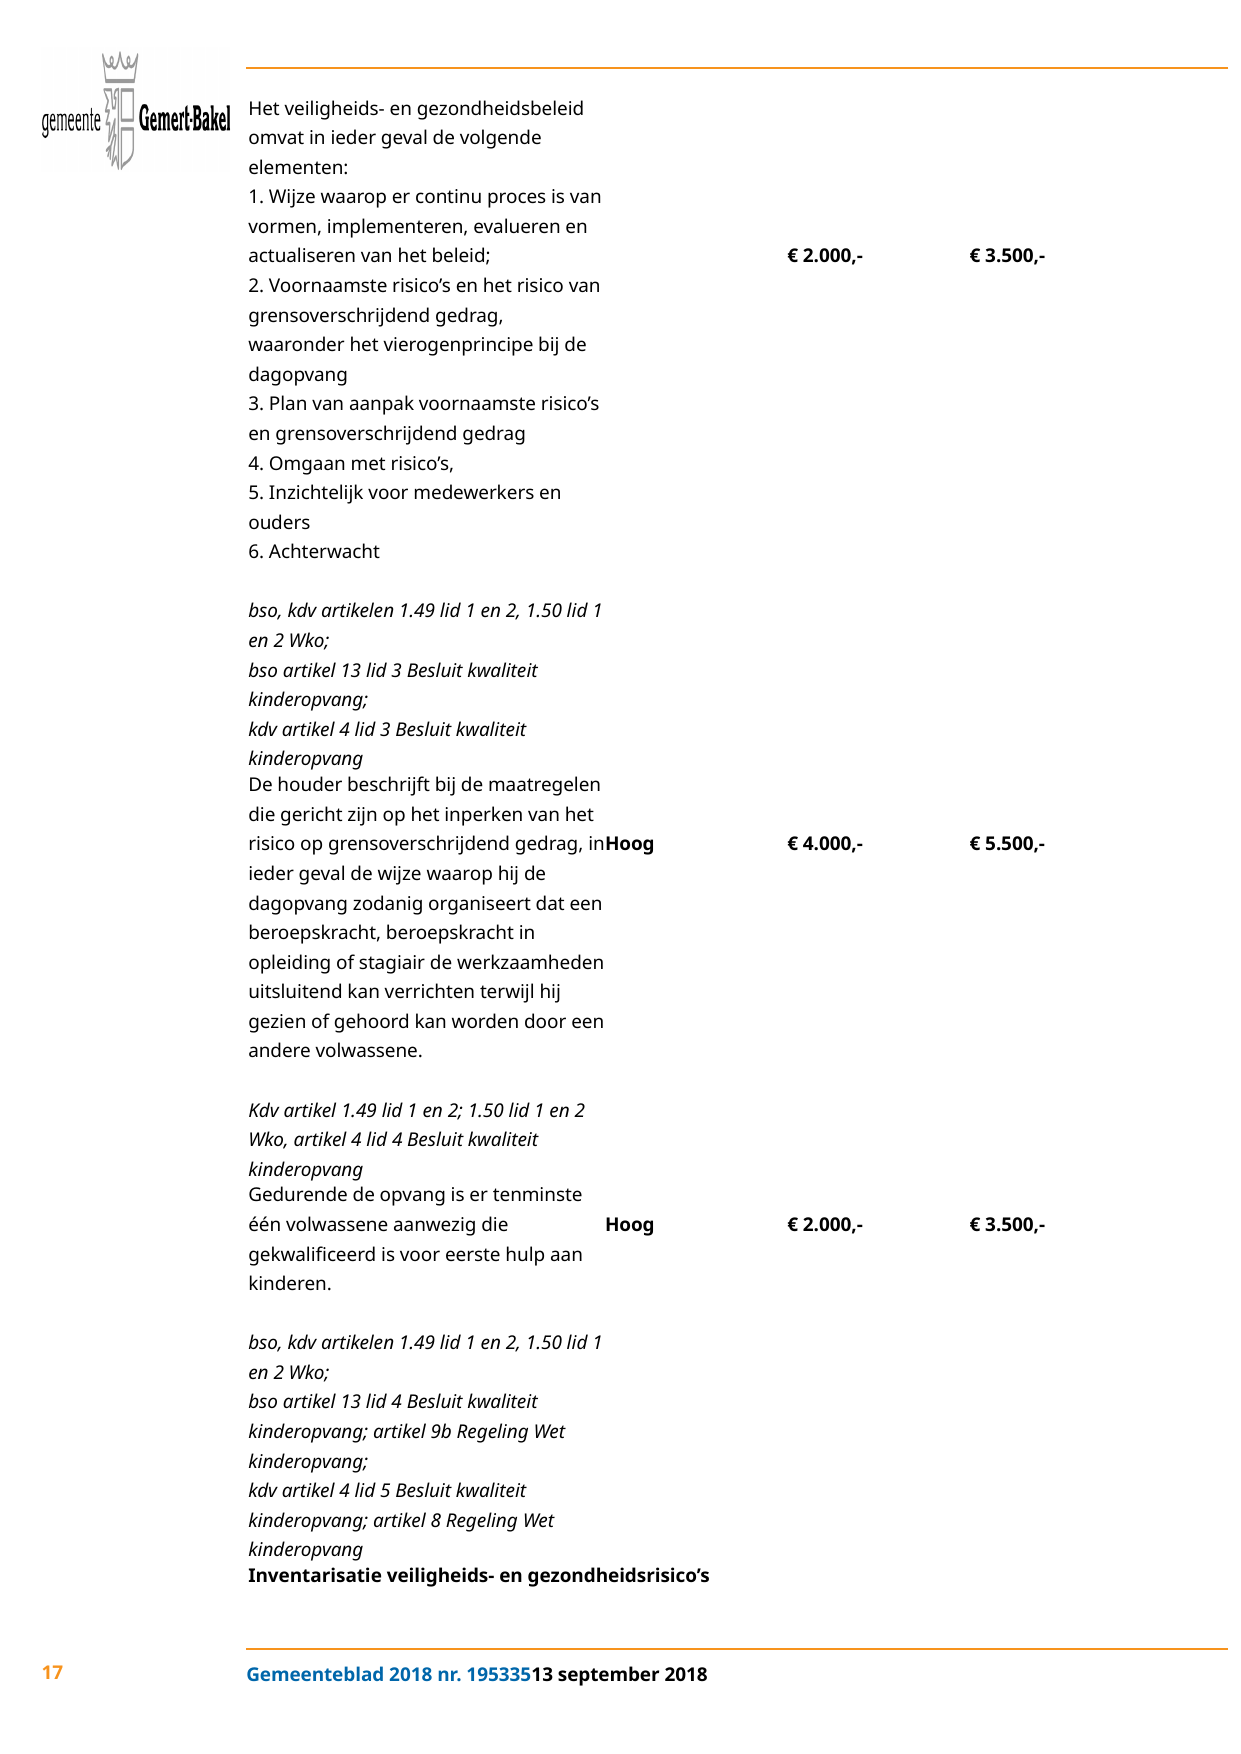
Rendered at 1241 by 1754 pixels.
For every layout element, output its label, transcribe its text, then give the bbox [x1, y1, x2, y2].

table_cell € 4.000,- [787, 771, 969, 1182]
table_cell € 3.500,- [969, 1182, 1152, 1562]
table_cell Gedurende de opvang is er tenminste één volwassene aanwezig die gekwalificeerd is voor eerste hulp aan kinderen. bso, kdv artikelen 1.49 lid 1 en 2, 1.50 lid 1 en 2 Wko; bso artikel 13 lid 4 Besluit kwaliteit kinderopvang; artikel 9b Regeling Wet kinderopvang; kdv artikel 4 lid 5 Besluit kwaliteit kinderopvang; artikel 8 Regeling Wet kinderopvang [248, 1182, 605, 1562]
table_cell Hoog [605, 771, 787, 1182]
table_cell € 5.500,- [969, 771, 1152, 1182]
table_cell Het veiligheids- en gezondheidsbeleid omvat in ieder geval de volgende elementen: 1. Wijze waarop er continu proces is van vormen, implementeren, evalueren en actualiseren van het beleid; 2. Voornaamste risico’s en het risico van grensoverschrijdend gedrag, waaronder het vierogenprincipe bij de dagopvang 3. Plan van aanpak voornaamste risico’s en grensoverschrijdend gedrag 4. Omgaan met risico’s, 5. Inzichtelijk voor medewerkers en ouders 6. Achterwacht bso, kdv artikelen 1.49 lid 1 en 2, 1.50 lid 1 en 2 Wko; bso artikel 13 lid 3 Besluit kwaliteit kinderopvang; kdv artikel 4 lid 3 Besluit kwaliteit kinderopvang [248, 95, 605, 771]
table_cell € 3.500,- [969, 95, 1152, 771]
table_cell De houder beschrijft bij de maatregelen die gericht zijn op het inperken van het risico op grensoverschrijdend gedrag, in ieder geval de wijze waarop hij de dagopvang zodanig organiseert dat een beroepskracht, beroepskracht in opleiding of stagiair de werkzaamheden uitsluitend kan verrichten terwijl hij gezien of gehoord kan worden door een andere volwassene. Kdv artikel 1.49 lid 1 en 2; 1.50 lid 1 en 2 Wko, artikel 4 lid 4 Besluit kwaliteit kinderopvang [248, 771, 605, 1182]
table_cell [605, 95, 787, 771]
table_cell € 2.000,- [787, 1182, 969, 1562]
picture [41, 47, 231, 172]
table_cell Inventarisatie veiligheids- en gezondheidsrisico’s [248, 1563, 1152, 1588]
table_cell € 2.000,- [787, 95, 969, 771]
table_cell Hoog [605, 1182, 787, 1562]
